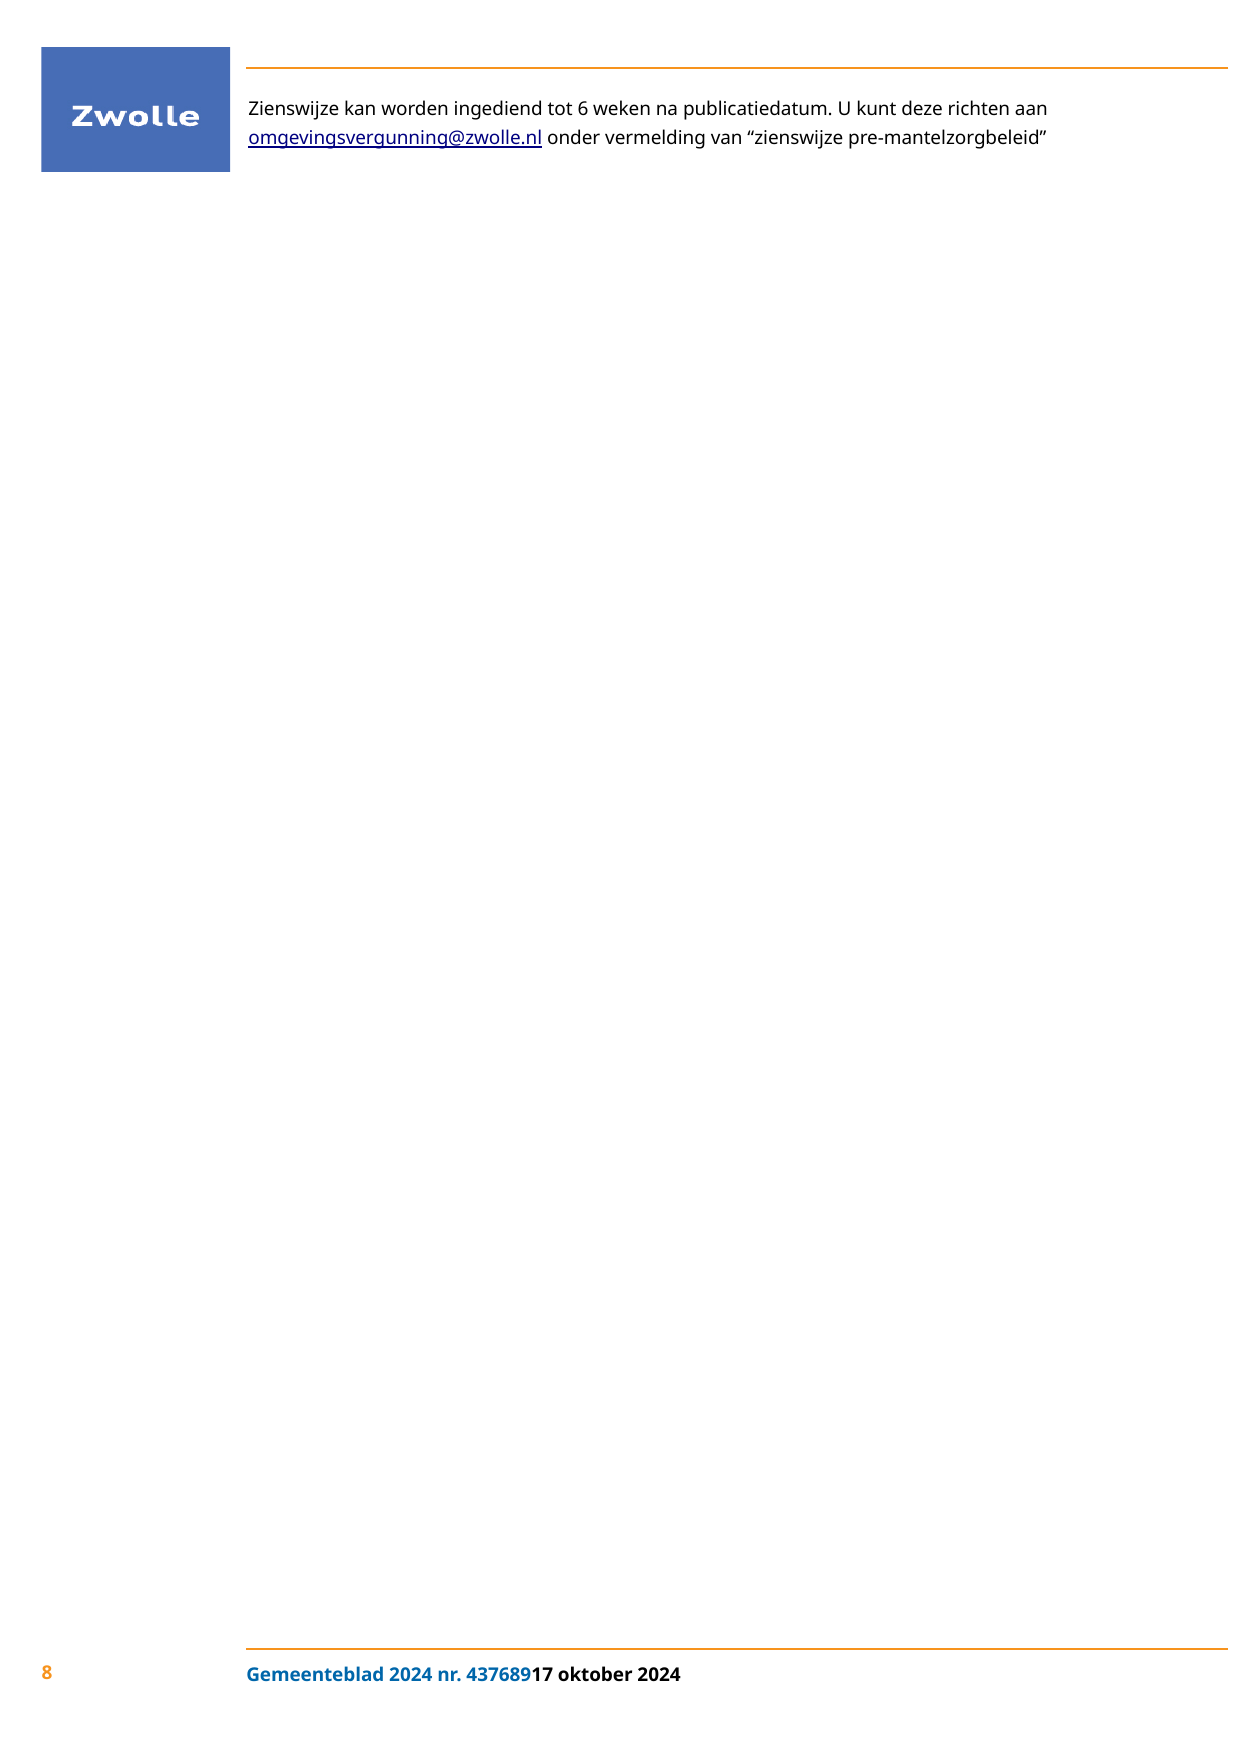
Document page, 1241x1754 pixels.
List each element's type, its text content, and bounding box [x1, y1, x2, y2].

picture [41, 47, 231, 172]
text Zienswijze kan worden ingediend tot 6 weken na publicatiedatum. U kunt deze richten aan omgevingsvergunning@zwolle.nl onder vermelding van “zienswijze pre-mantelzorgbeleid” [248, 95, 1152, 150]
